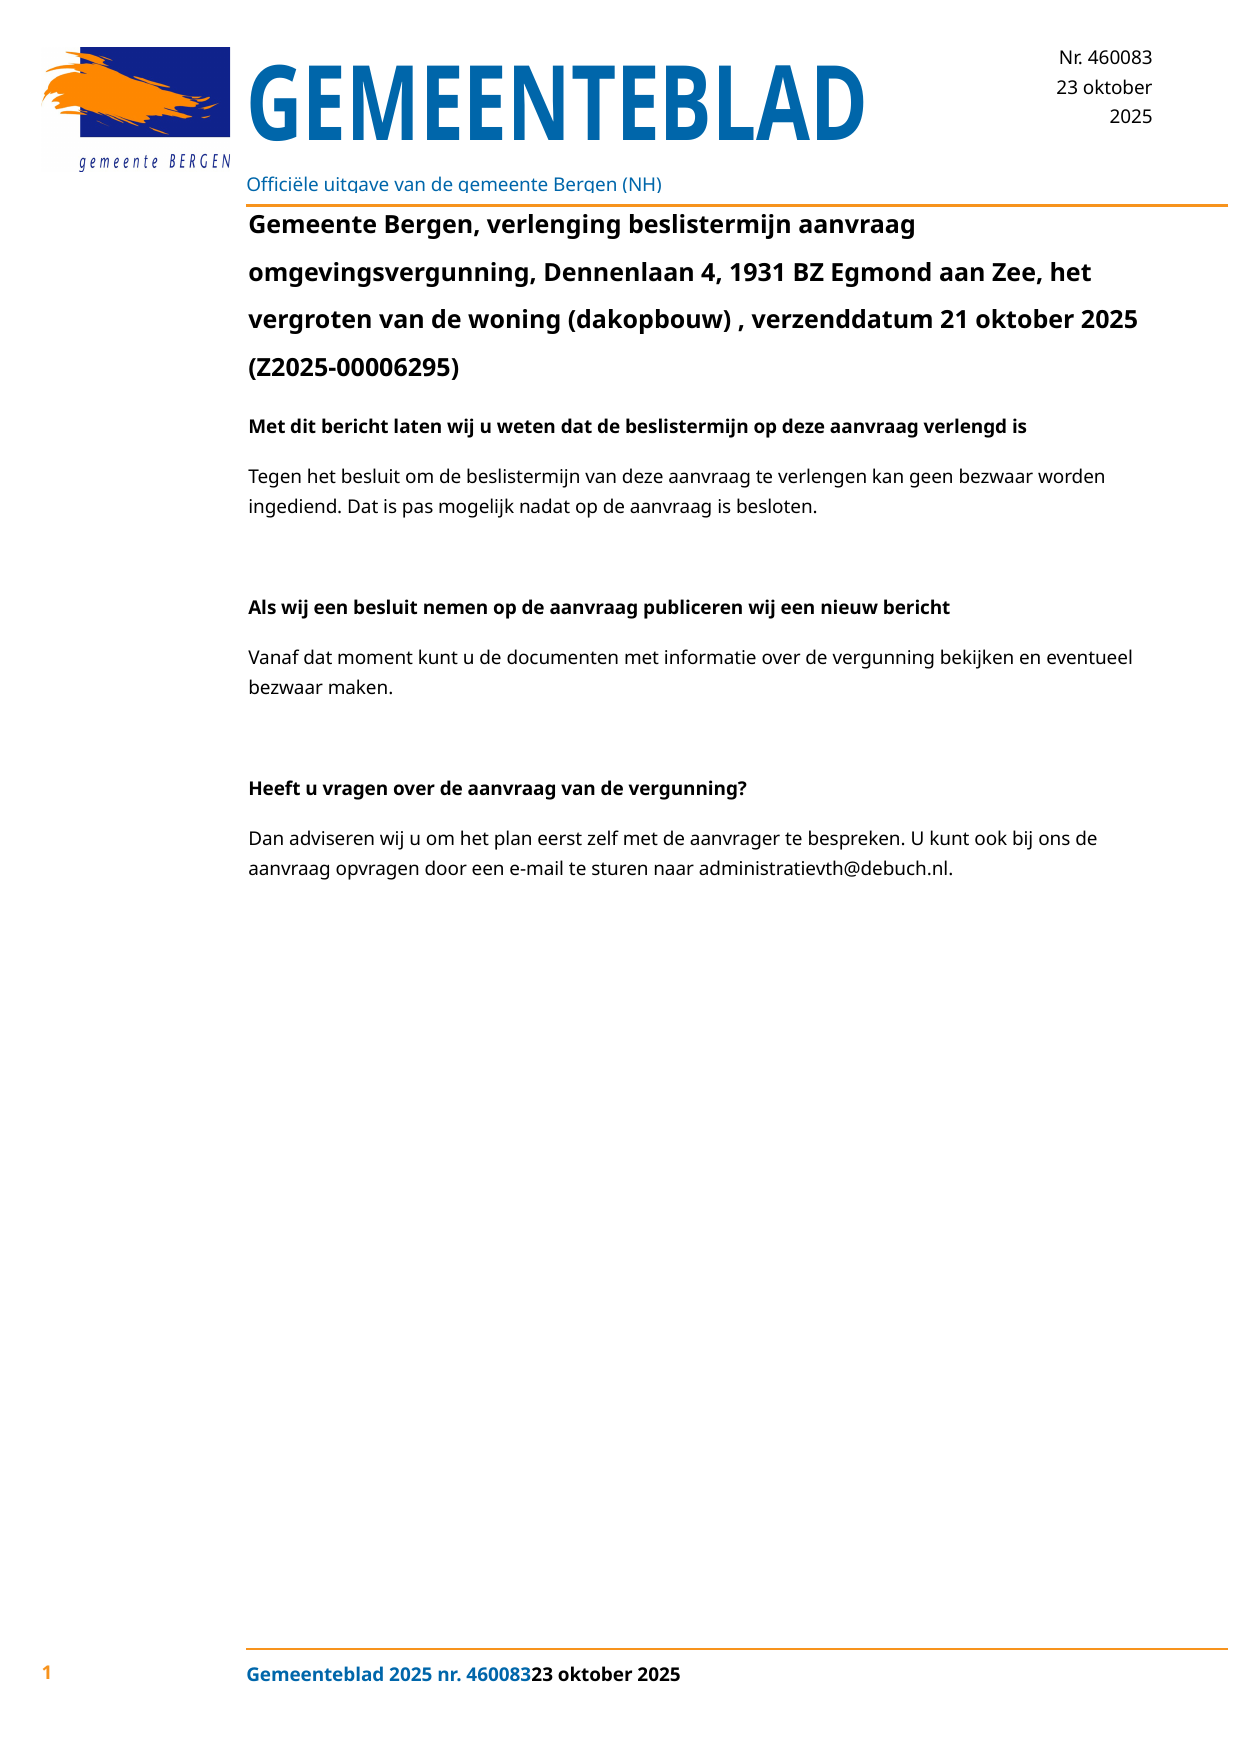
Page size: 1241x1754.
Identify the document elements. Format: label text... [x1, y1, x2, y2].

text Heeft u vragen over de aanvraag van de vergunning? [248, 775, 1152, 801]
text Gemeente Bergen, verlenging beslistermijn aanvraag omgevingsvergunning, Dennenlaan 4, 1931 BZ Egmond aan Zee, het vergroten van de woning (dakopbouw) , verzenddatum 21 oktober 2025 (Z2025-00006295) [248, 207, 1152, 384]
text Vanaf dat moment kunt u de documenten met informatie over de vergunning bekijken en eventueel bezwaar maken. [248, 644, 1152, 700]
picture [41, 47, 231, 172]
text Als wij een besluit nemen op de aanvraag publiceren wij een nieuw bericht [248, 594, 1152, 620]
text Met dit bericht laten wij u weten dat de beslistermijn op deze aanvraag verlengd is [248, 413, 1152, 439]
text Dan adviseren wij u om het plan eerst zelf met de aanvrager te bespreken. U kunt ook bij ons de aanvraag opvragen door een e-mail te sturen naar administratievth@debuch.nl. [248, 825, 1152, 881]
text Tegen het besluit om de beslistermijn van deze aanvraag te verlengen kan geen bezwaar worden ingediend. Dat is pas mogelijk nadat op de aanvraag is besloten. [248, 463, 1152, 519]
